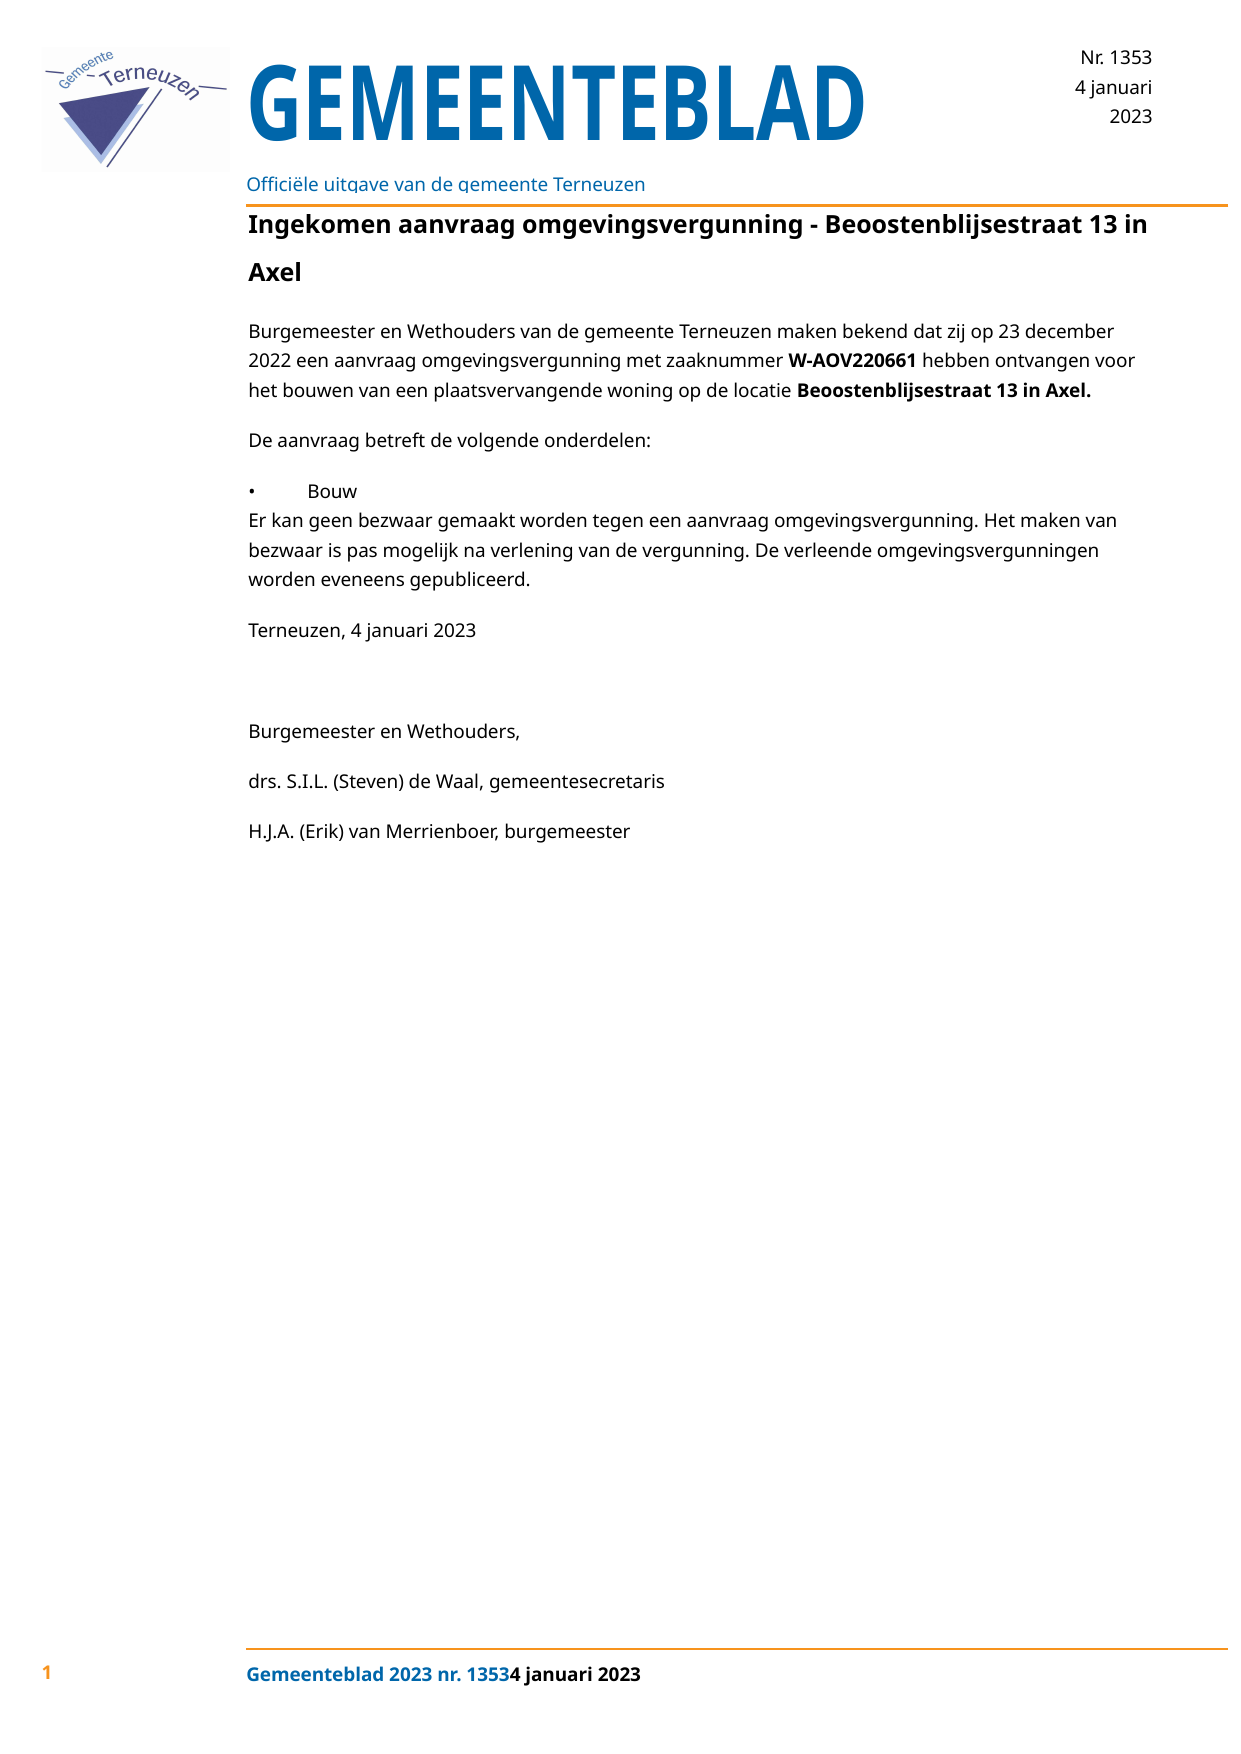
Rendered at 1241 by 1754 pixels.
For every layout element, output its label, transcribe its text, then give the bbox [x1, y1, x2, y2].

text Burgemeester en Wethouders van de gemeente Terneuzen maken bekend dat zij op 23 december 2022 een aanvraag omgevingsvergunning met zaaknummer W-AOV220661 hebben ontvangen voor het bouwen van een plaatsvervangende woning op de locatie Beoostenblijsestraat 13 in Axel. [248, 318, 1152, 403]
text Terneuzen, 4 januari 2023 [248, 617, 1152, 643]
text Er kan geen bezwaar gemaakt worden tegen een aanvraag omgevingsvergunning. Het maken van bezwaar is pas mogelijk na verlening van de vergunning. De verleende omgevingsvergunningen worden eveneens gepubliceerd. [248, 507, 1152, 592]
text Burgemeester en Wethouders, [248, 718, 1152, 744]
list Bouw [248, 478, 1152, 504]
picture [41, 47, 231, 172]
text Ingekomen aanvraag omgevingsvergunning - Beoostenblijsestraat 13 in Axel [248, 207, 1152, 288]
text H.J.A. (Erik) van Merrienboer, burgemeester [248, 819, 1152, 844]
text drs. S.I.L. (Steven) de Waal, gemeentesecretaris [248, 768, 1152, 794]
text De aanvraag betreft de volgende onderdelen: [248, 427, 1152, 453]
